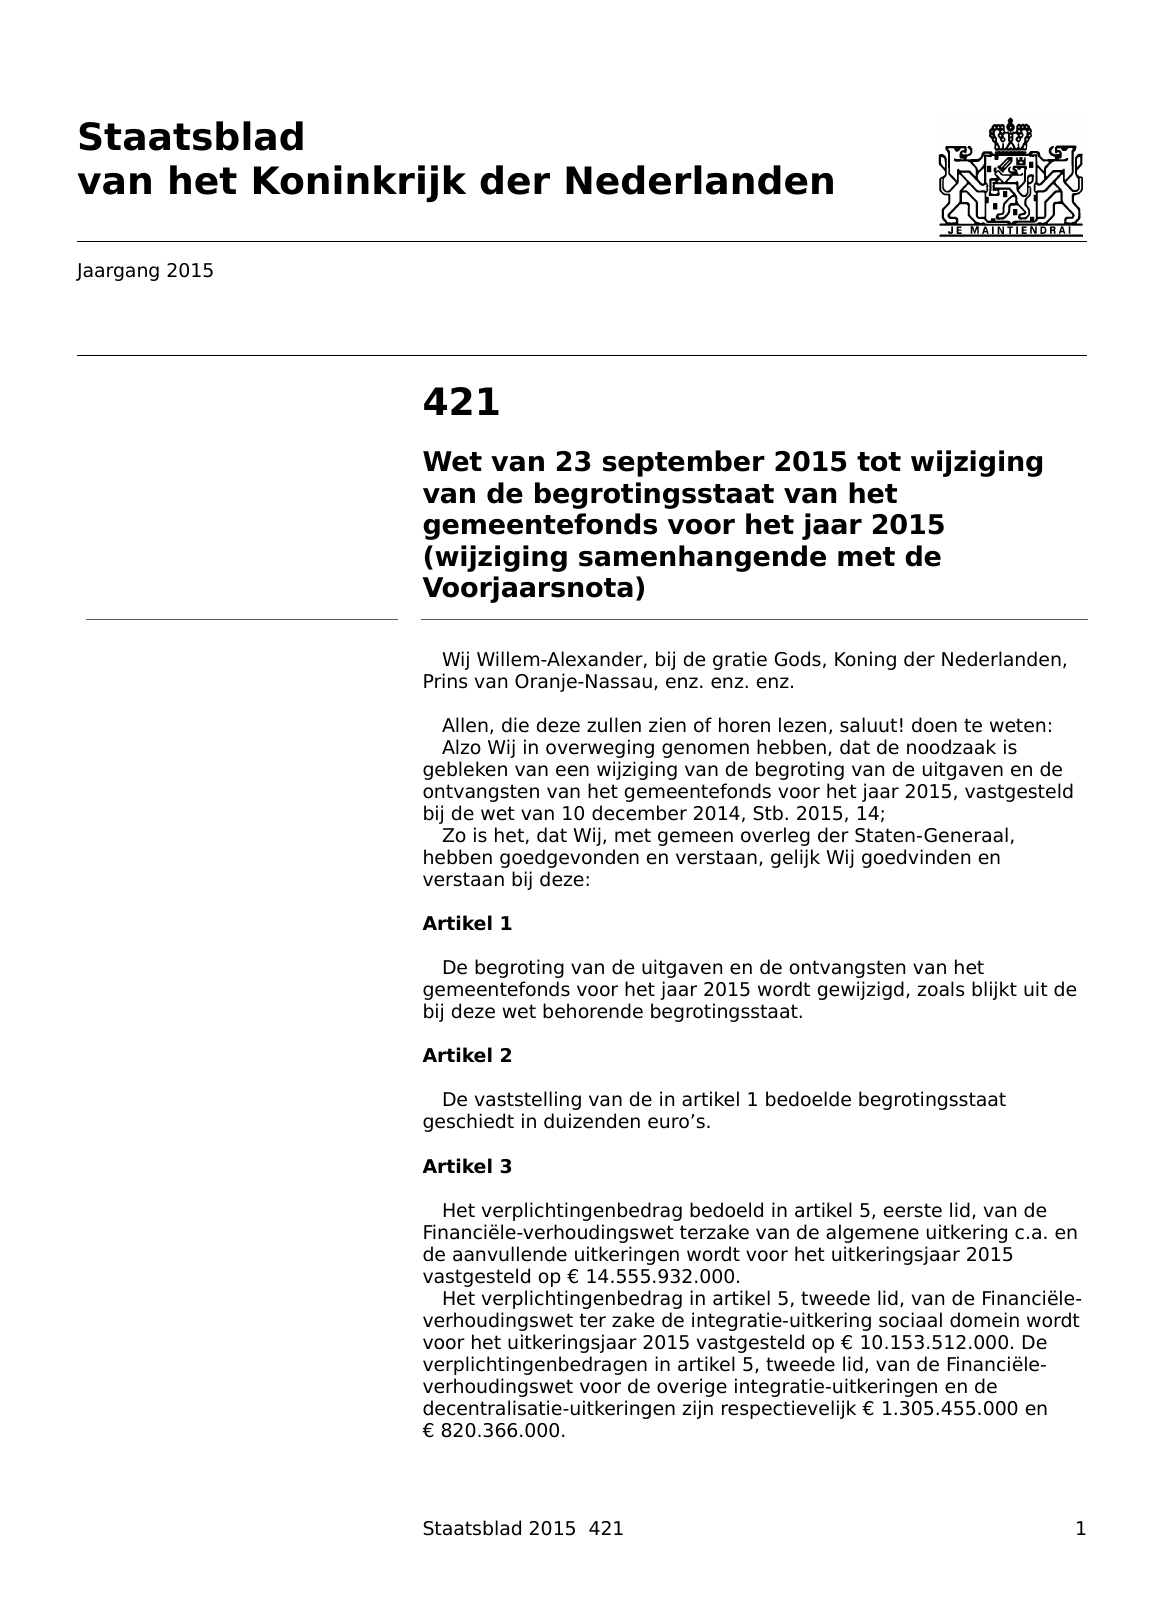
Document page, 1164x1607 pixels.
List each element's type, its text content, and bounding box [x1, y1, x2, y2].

subtitle Artikel 3 [422, 1156, 1087, 1177]
subtitle Artikel 2 [422, 1045, 1087, 1067]
text Wij Willem-Alexander, bij de gratie Gods, Koning der Nederlanden, Prins van Oranje-Nassau, enz. enz. enz. [422, 649, 1087, 693]
text Zo is het, dat Wij, met gemeen overleg der Staten-Generaal, hebben goedgevonden en verstaan, gelijk Wij goedvinden en verstaan bij deze: [422, 825, 1087, 891]
text Het verplichtingenbedrag in artikel 5, tweede lid, van de Financiële-verhoudingswet ter zake de integratie-uitkering sociaal domein wordt voor het uitkeringsjaar 2015 vastgesteld op € 10.153.512.000. De verplichtingenbedragen in artikel 5, tweede lid, van de Financiële-verhoudingswet voor de overige integratie-uitkeringen en de decentralisatie-uitkeringen zijn respectievelijk € 1.305.455.000 en € 820.366.000. [422, 1288, 1087, 1441]
table_header Staatsblad van het Koninkrijk der Nederlanden [77, 100, 886, 241]
text Allen, die deze zullen zien of horen lezen, saluut! doen te weten: [422, 715, 1087, 737]
text Wet van 23 september 2015 tot wijziging van de begrotingsstaat van het gemeentefonds voor het jaar 2015 (wijziging samenhangende met de Voorjaarsnota) [422, 447, 1087, 604]
text Het verplichtingenbedrag bedoeld in artikel 5, eerste lid, van de Financiële-verhoudingswet terzake van de algemene uitkering c.a. en de aanvullende uitkeringen wordt voor het uitkeringsjaar 2015 vastgesteld op € 14.555.932.000. [422, 1200, 1087, 1288]
subtitle Artikel 1 [422, 913, 1087, 935]
text De vaststelling van de in artikel 1 bedoelde begrotingsstaat geschiedt in duizenden euro’s. [422, 1089, 1087, 1133]
picture [936, 115, 1087, 240]
text De begroting van de uitgaven en de ontvangsten van het gemeentefonds voor het jaar 2015 wordt gewijzigd, zoals blijkt uit de bij deze wet behorende begrotingsstaat. [422, 957, 1087, 1023]
text Alzo Wij in overweging genomen hebben, dat de noodzaak is gebleken van een wijziging van de begroting van de uitgaven en de ontvangsten van het gemeentefonds voor het jaar 2015, vastgesteld bij de wet van 10 december 2014, Stb. 2015, 14; [422, 737, 1087, 825]
subtitle 421 [422, 381, 1087, 424]
table_header [886, 100, 1087, 241]
table_cell Jaargang 2015 [77, 242, 1087, 355]
